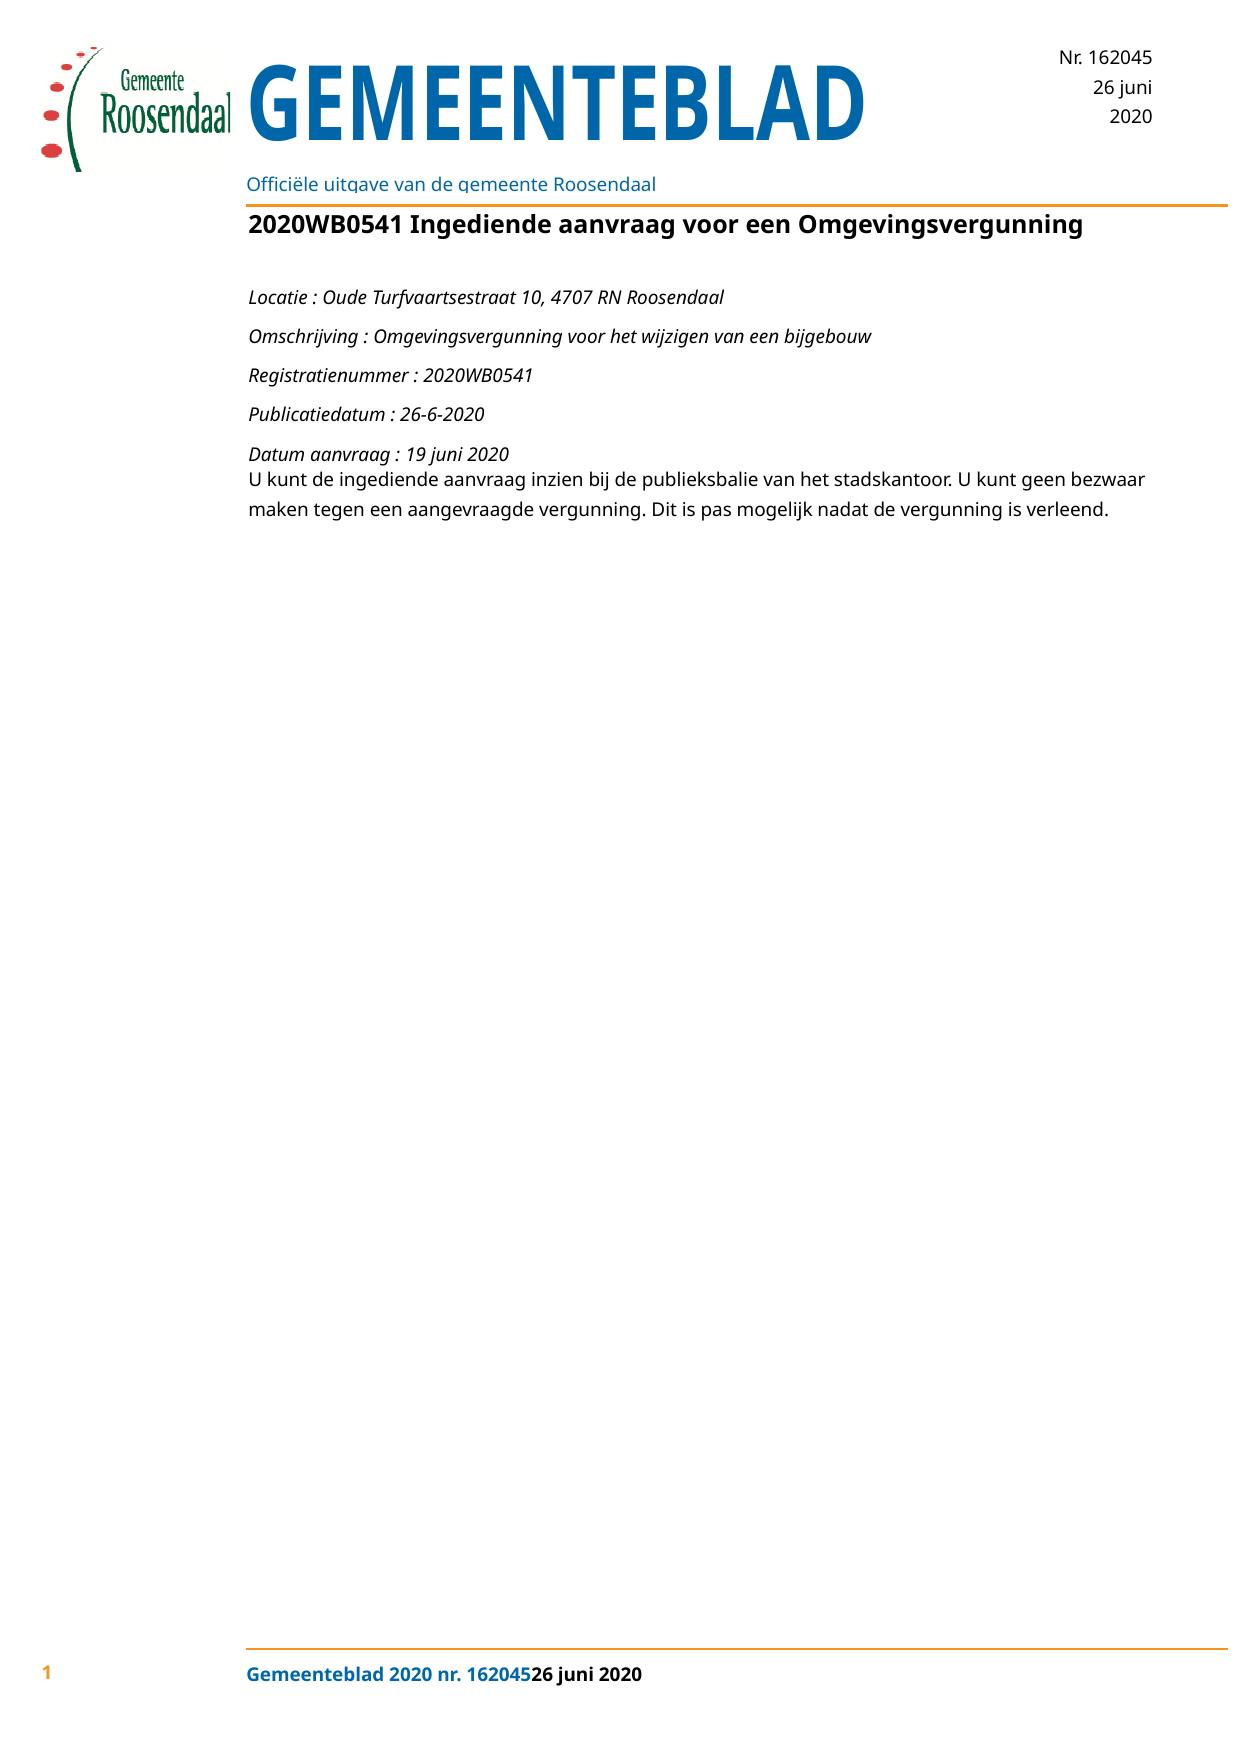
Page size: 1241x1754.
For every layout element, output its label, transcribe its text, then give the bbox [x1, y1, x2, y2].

text Datum aanvraag : 19 juni 2020 [248, 441, 1152, 467]
text Omschrijving : Omgevingsvergunning voor het wijzigen van een bijgebouw [248, 323, 1152, 349]
text Registratienummer : 2020WB0541 [248, 362, 1152, 388]
picture [41, 47, 231, 172]
text U kunt de ingediende aanvraag inzien bij de publieksbalie van het stadskantoor. U kunt geen bezwaar maken tegen een aangevraagde vergunning. Dit is pas mogelijk nadat de vergunning is verleend. [248, 467, 1152, 522]
text 2020WB0541 Ingediende aanvraag voor een Omgevingsvergunning [248, 207, 1152, 241]
text Locatie : Oude Turfvaartsestraat 10, 4707 RN Roosendaal [248, 284, 1152, 309]
text Publicatiedatum : 26-6-2020 [248, 402, 1152, 427]
